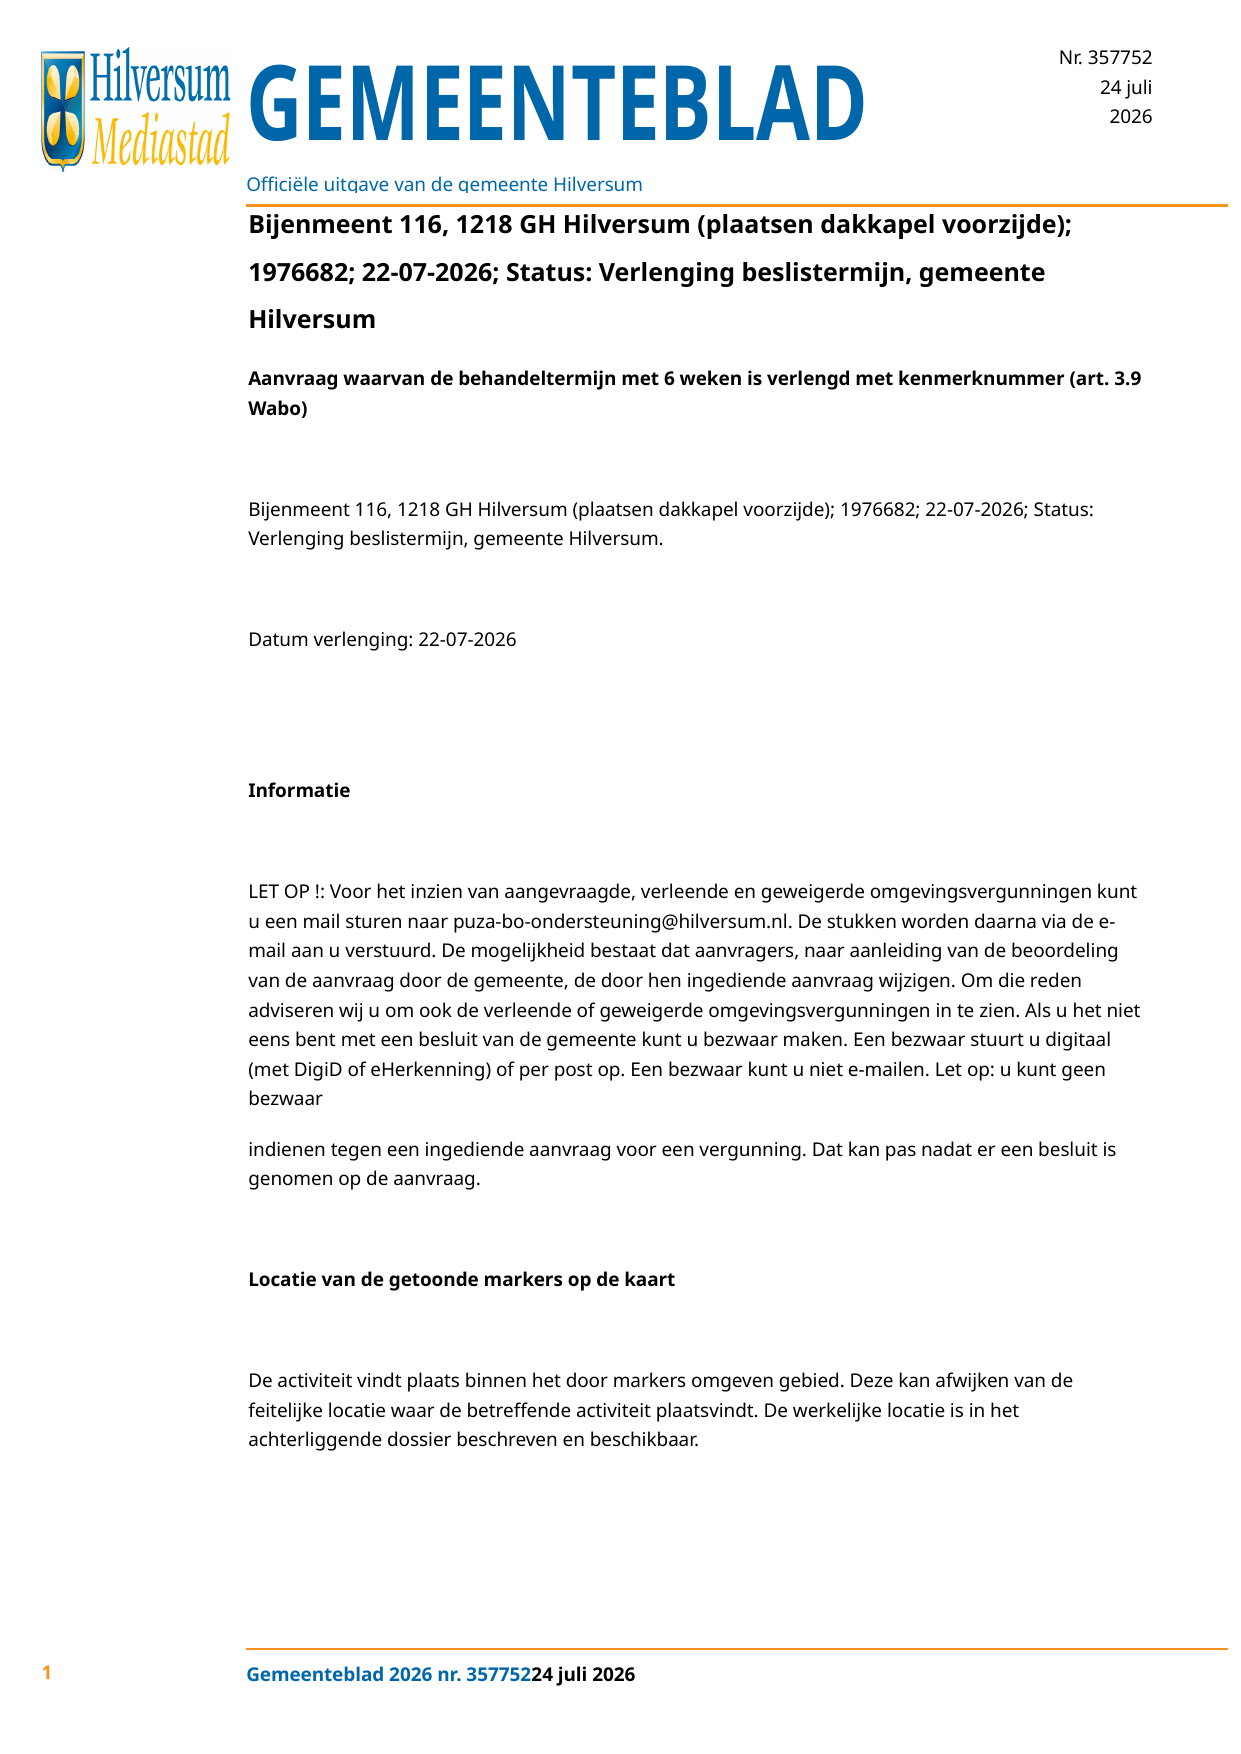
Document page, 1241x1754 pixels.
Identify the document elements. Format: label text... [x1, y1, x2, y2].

text De activiteit vindt plaats binnen het door markers omgeven gebied. Deze kan afwijken van de feitelijke locatie waar de betreffende activiteit plaatsvindt. De werkelijke locatie is in het achterliggende dossier beschreven en beschikbaar. [248, 1367, 1152, 1452]
text indienen tegen een ingediende aanvraag voor een vergunning. Dat kan pas nadat er een besluit is genomen op de aanvraag. [248, 1136, 1152, 1191]
text Bijenmeent 116, 1218 GH Hilversum (plaatsen dakkapel voorzijde); 1976682; 22-07-2026; Status: Verlenging beslistermijn, gemeente Hilversum. [248, 496, 1152, 551]
text Locatie van de getoonde markers op de kaart [248, 1266, 1152, 1292]
text Datum verlenging: 22-07-2026 [248, 626, 1152, 652]
text Aanvraag waarvan de behandeltermijn met 6 weken is verlengd met kenmerknummer (art. 3.9 Wabo) [248, 366, 1152, 421]
text LET OP !: Voor het inzien van aangevraagde, verleende en geweigerde omgevingsvergunningen kunt u een mail sturen naar puza-bo-ondersteuning@hilversum.nl. De stukken worden daarna via de e-mail aan u verstuurd. De mogelijkheid bestaat dat aanvragers, naar aanleiding van de beoordeling van de aanvraag door de gemeente, de door hen ingediende aanvraag wijzigen. Om die reden adviseren wij u om ook de verleende of geweigerde omgevingsvergunningen in te zien. Als u het niet eens bent met een besluit van de gemeente kunt u bezwaar maken. Een bezwaar stuurt u digitaal (met DigiD of eHerkenning) of per post op. Een bezwaar kunt u niet e-mailen. Let op: u kunt geen bezwaar [248, 878, 1152, 1111]
picture [41, 47, 231, 172]
text Informatie [248, 778, 1152, 803]
text Bijenmeent 116, 1218 GH Hilversum (plaatsen dakkapel voorzijde); 1976682; 22-07-2026; Status: Verlenging beslistermijn, gemeente Hilversum [248, 207, 1152, 336]
